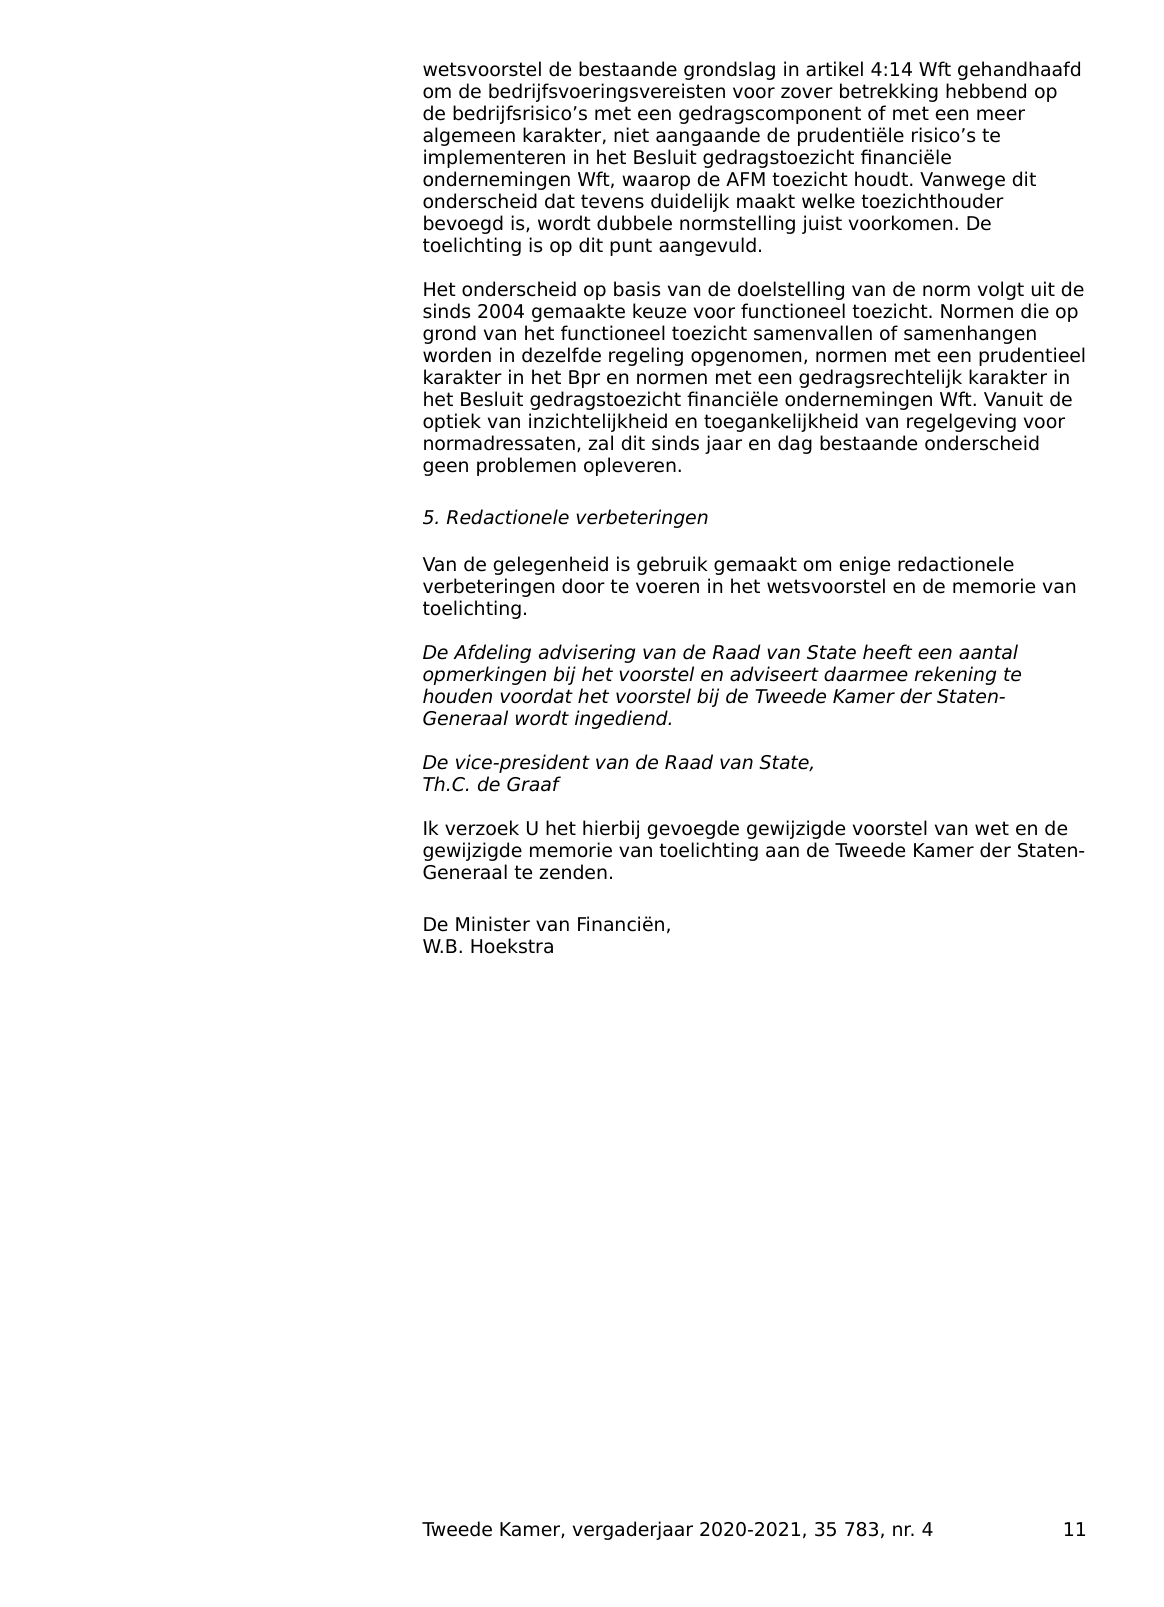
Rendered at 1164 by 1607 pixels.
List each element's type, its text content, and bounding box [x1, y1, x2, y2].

text De Minister van Financiën, W.B. Hoekstra [422, 914, 1087, 958]
text Th.C. de Graaf [422, 774, 1087, 796]
text De vice-president van de Raad van State, [422, 752, 1087, 774]
text Het onderscheid op basis van de doelstelling van de norm volgt uit de sinds 2004 gemaakte keuze voor functioneel toezicht. Normen die op grond van het functioneel toezicht samenvallen of samenhangen worden in dezelfde regeling opgenomen, normen met een prudentieel karakter in het Bpr en normen met een gedragsrechtelijk karakter in het Besluit gedragstoezicht financiële ondernemingen Wft. Vanuit de optiek van inzichtelijkheid en toegankelijkheid van regelgeving voor normadressaten, zal dit sinds jaar en dag bestaande onderscheid geen problemen opleveren. [422, 279, 1087, 477]
text Van de gelegenheid is gebruik gemaakt om enige redactionele verbeteringen door te voeren in het wetsvoorstel en de memorie van toelichting. [422, 554, 1087, 620]
subtitle 5. Redactionele verbeteringen [422, 507, 1087, 529]
text De Afdeling advisering van de Raad van State heeft een aantal opmerkingen bij het voorstel en adviseert daarmee rekening te houden voordat het voorstel bij de Tweede Kamer der Staten-Generaal wordt ingediend. [422, 642, 1087, 730]
text wetsvoorstel de bestaande grondslag in artikel 4:14 Wft gehandhaafd om de bedrijfsvoeringsvereisten voor zover betrekking hebbend op de bedrijfsrisico’s met een gedragscomponent of met een meer algemeen karakter, niet aangaande de prudentiële risico’s te implementeren in het Besluit gedragstoezicht financiële ondernemingen Wft, waarop de AFM toezicht houdt. Vanwege dit onderscheid dat tevens duidelijk maakt welke toezichthouder bevoegd is, wordt dubbele normstelling juist voorkomen. De toelichting is op dit punt aangevuld. [422, 59, 1087, 257]
text Ik verzoek U het hierbij gevoegde gewijzigde voorstel van wet en de gewijzigde memorie van toelichting aan de Tweede Kamer der Staten-Generaal te zenden. [422, 818, 1087, 884]
